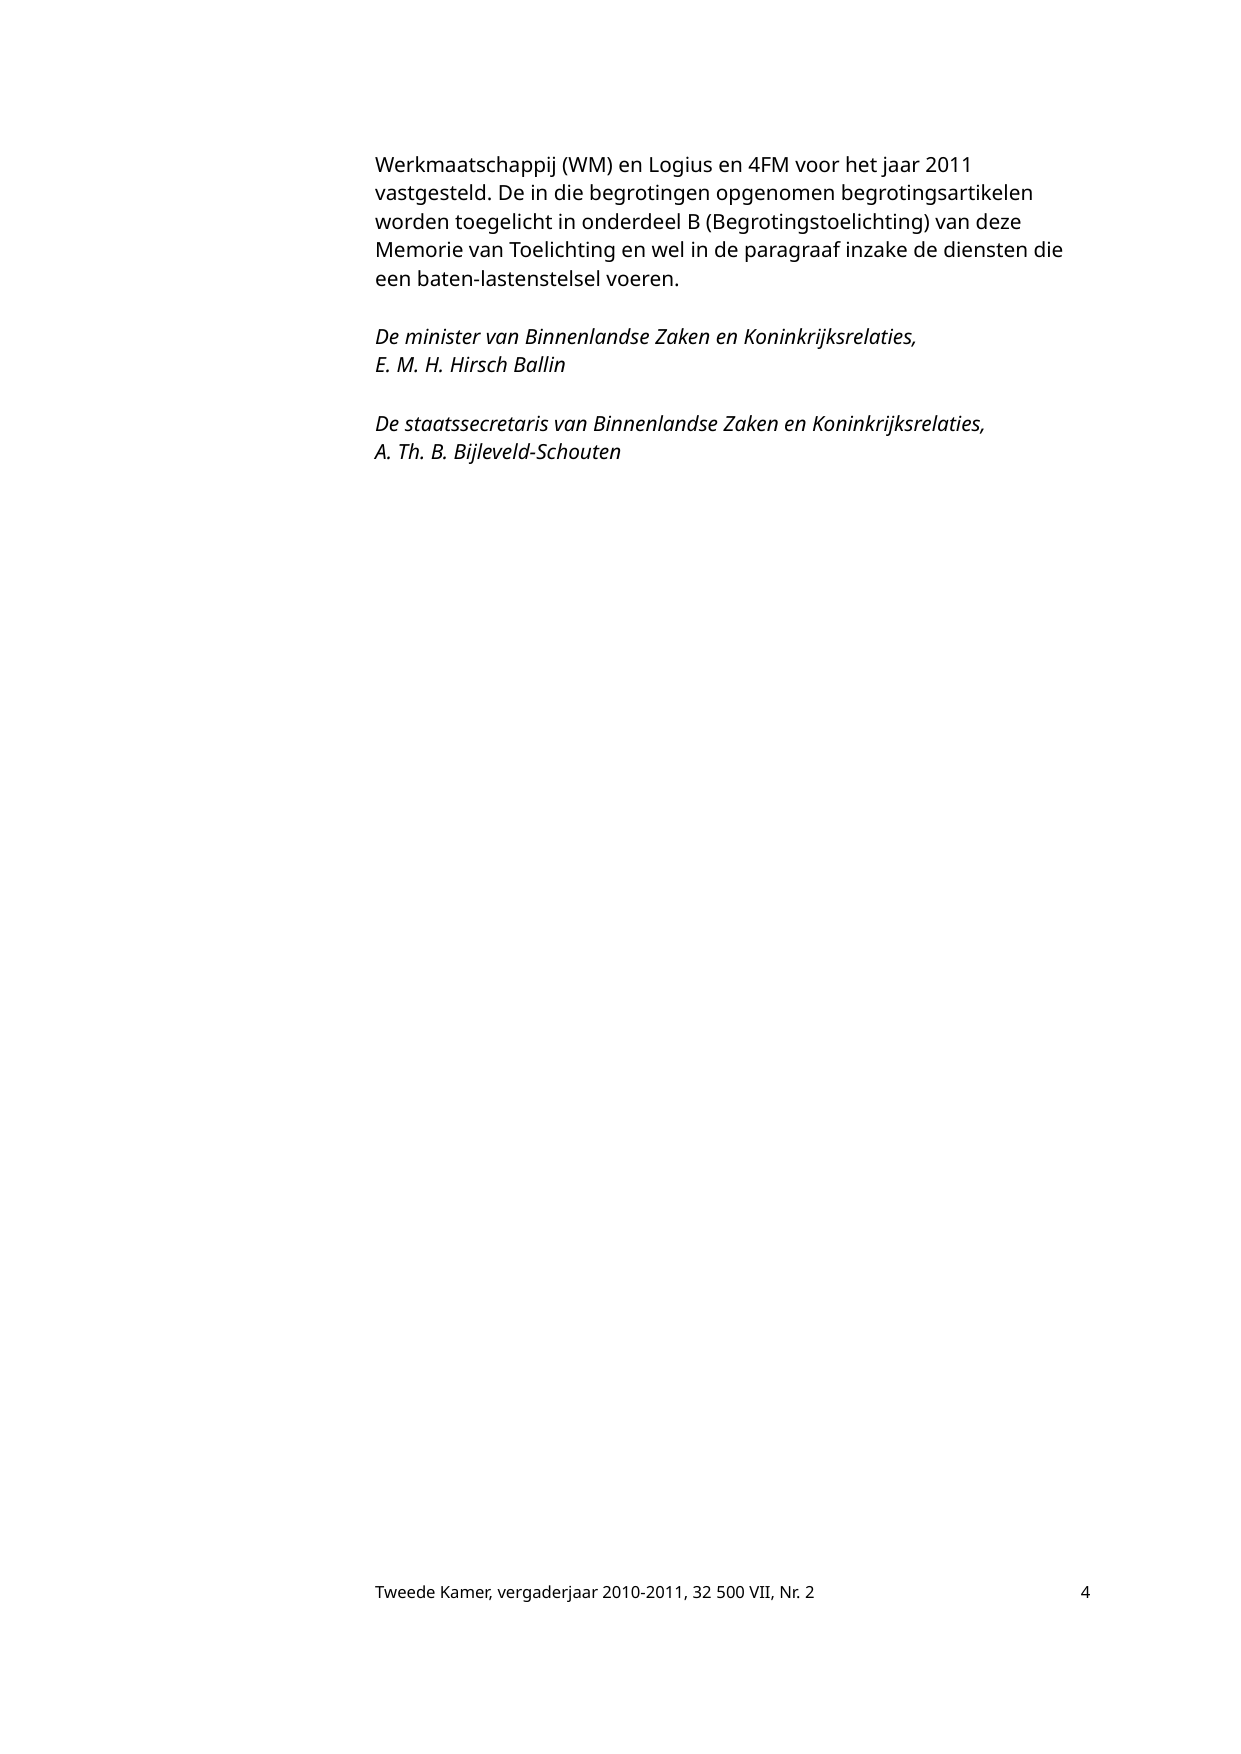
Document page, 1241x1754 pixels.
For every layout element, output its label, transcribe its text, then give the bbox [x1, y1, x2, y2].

text E. M. H. Hirsch Ballin [375, 351, 1090, 379]
text De staatssecretaris van Binnenlandse Zaken en Koninkrijksrelaties, [375, 409, 1090, 437]
text Werkmaatschappij (WM) en Logius en 4FM voor het jaar 2011 vastgesteld. De in die begrotingen opgenomen begrotingsartikelen worden toegelicht in onderdeel B (Begrotingstoelichting) van deze Memorie van Toelichting en wel in de paragraaf inzake de diensten die een baten-lastenstelsel voeren. [375, 150, 1090, 292]
text De minister van Binnenlandse Zaken en Koninkrijksrelaties, [375, 322, 1090, 351]
text A. Th. B. Bijleveld-Schouten [375, 437, 1090, 466]
